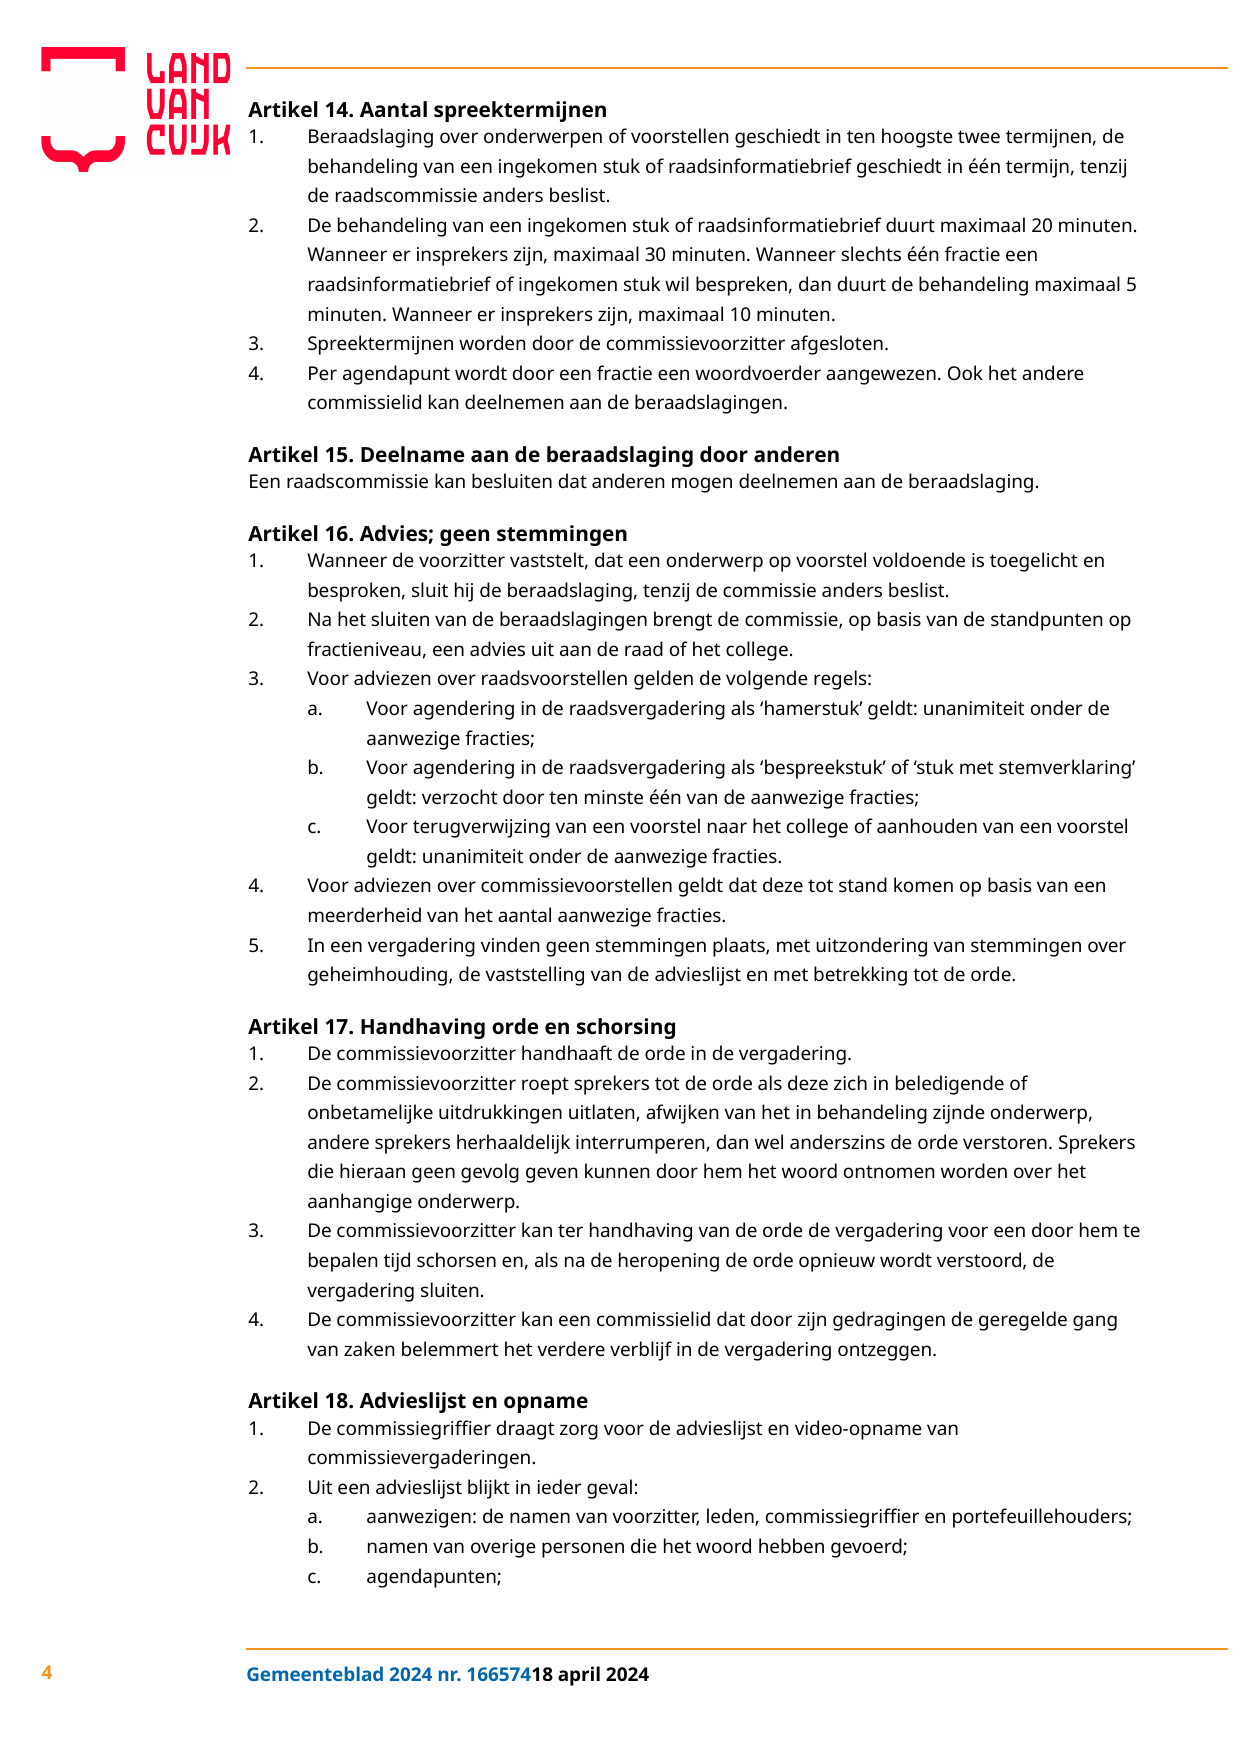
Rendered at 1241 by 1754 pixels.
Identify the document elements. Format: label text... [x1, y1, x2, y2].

list Per agendapunt wordt door een fractie een woordvoerder aangewezen. Ook het andere commissielid kan deelnemen aan de beraadslagingen. [248, 360, 1152, 415]
list Voor agendering in de raadsvergadering als ‘hamerstuk’ geldt: unanimiteit onder de aanwezige fracties; [307, 695, 1152, 750]
picture [41, 47, 231, 172]
list Voor agendering in de raadsvergadering als ‘bespreekstuk’ of ‘stuk met stemverklaring’ geldt: verzocht door ten minste één van de aanwezige fracties; [307, 754, 1152, 809]
list Beraadslaging over onderwerpen of voorstellen geschiedt in ten hoogste twee termijnen, de behandeling van een ingekomen stuk of raadsinformatiebrief geschiedt in één termijn, tenzij de raadscommissie anders beslist. [248, 123, 1152, 208]
list In een vergadering vinden geen stemmingen plaats, met uitzondering van stemmingen over geheimhouding, de vaststelling van de advieslijst en met betrekking tot de orde. [248, 932, 1152, 987]
list agendapunten; [307, 1563, 1152, 1588]
list Wanneer de voorzitter vaststelt, dat een onderwerp op voorstel voldoende is toegelicht en besproken, sluit hij de beraadslaging, tenzij de commissie anders beslist. [248, 547, 1152, 602]
list De commissievoorzitter kan een commissielid dat door zijn gedragingen de geregelde gang van zaken belemmert het verdere verblijf in de vergadering ontzeggen. [248, 1306, 1152, 1362]
text Artikel 14. Aantal spreektermijnen [248, 95, 1152, 123]
list De commissievoorzitter roept sprekers tot de orde als deze zich in beledigende of onbetamelijke uitdrukkingen uitlaten, afwijken van het in behandeling zijnde onderwerp, andere sprekers herhaaldelijk interrumperen, dan wel anderszins de orde verstoren. Sprekers die hieraan geen gevolg geven kunnen door hem het woord ontnomen worden over het aanhangige onderwerp. [248, 1070, 1152, 1214]
list Na het sluiten van de beraadslagingen brengt de commissie, op basis van de standpunten op fractieniveau, een advies uit aan de raad of het college. [248, 606, 1152, 662]
list De commissiegriffier draagt zorg voor de advieslijst en video-opname van commissievergaderingen. [248, 1415, 1152, 1470]
list Uit een advieslijst blijkt in ieder geval: [248, 1474, 1152, 1500]
list De commissievoorzitter kan ter handhaving van de orde de vergadering voor een door hem te bepalen tijd schorsen en, als na de heropening de orde opnieuw wordt verstoord, de vergadering sluiten. [248, 1218, 1152, 1303]
text Artikel 15. Deelname aan de beraadslaging door anderen [248, 440, 1152, 468]
list Spreektermijnen worden door de commissievoorzitter afgesloten. [248, 330, 1152, 356]
text Artikel 17. Handhaving orde en schorsing [248, 1012, 1152, 1040]
list namen van overige personen die het woord hebben gevoerd; [307, 1533, 1152, 1559]
text Artikel 18. Advieslijst en opname [248, 1386, 1152, 1415]
list Voor terugverwijzing van een voorstel naar het college of aanhouden van een voorstel geldt: unanimiteit onder de aanwezige fracties. [307, 813, 1152, 869]
text Artikel 16. Advies; geen stemmingen [248, 519, 1152, 547]
text Een raadscommissie kan besluiten dat anderen mogen deelnemen aan de beraadslaging. [248, 468, 1152, 494]
list De commissievoorzitter handhaaft de orde in de vergadering. [248, 1040, 1152, 1066]
list aanwezigen: de namen van voorzitter, leden, commissiegriffier en portefeuillehouders; [307, 1504, 1152, 1529]
list Voor adviezen over commissievoorstellen geldt dat deze tot stand komen op basis van een meerderheid van het aantal aanwezige fracties. [248, 873, 1152, 928]
list De behandeling van een ingekomen stuk of raadsinformatiebrief duurt maximaal 20 minuten. Wanneer er insprekers zijn, maximaal 30 minuten. Wanneer slechts één fractie een raadsinformatiebrief of ingekomen stuk wil bespreken, dan duurt de behandeling maximaal 5 minuten. Wanneer er insprekers zijn, maximaal 10 minuten. [248, 212, 1152, 326]
list Voor adviezen over raadsvoorstellen gelden de volgende regels: [248, 666, 1152, 691]
